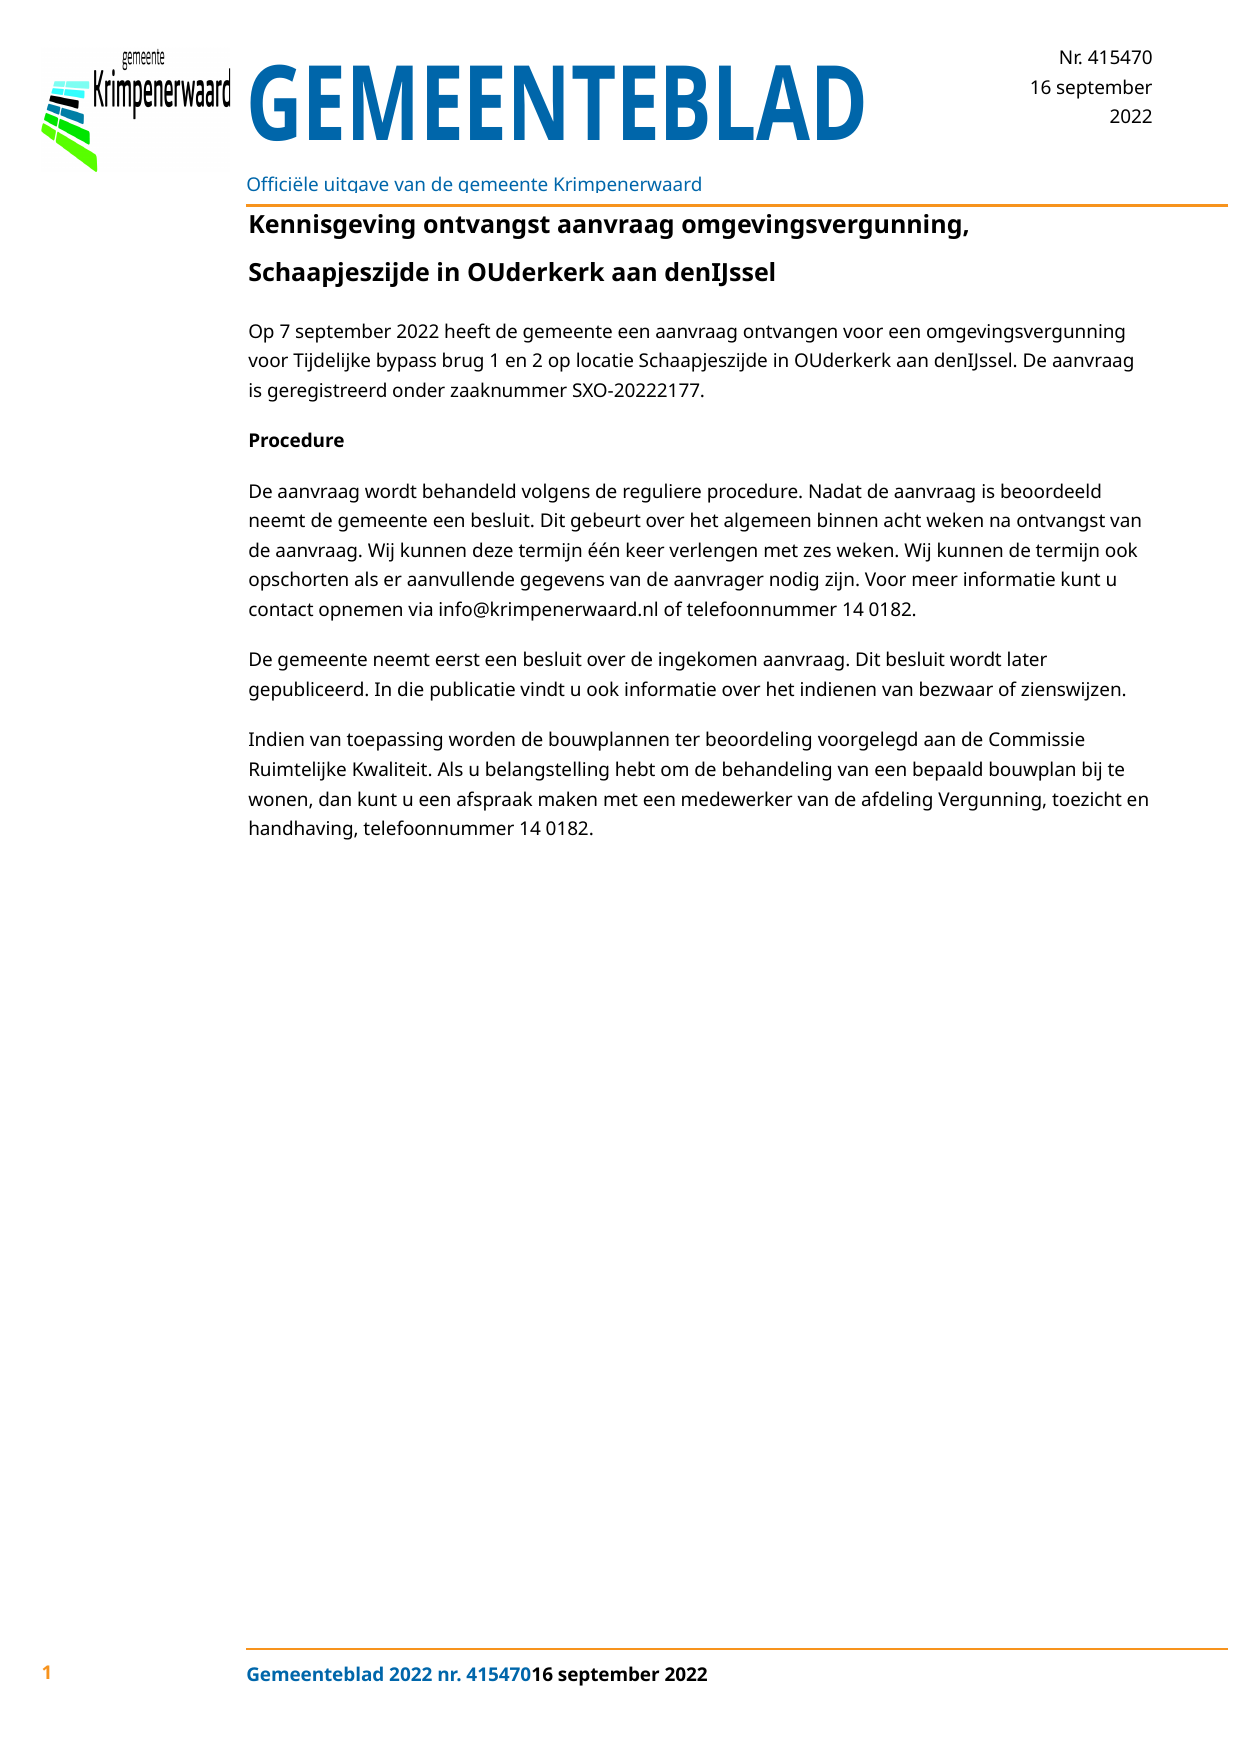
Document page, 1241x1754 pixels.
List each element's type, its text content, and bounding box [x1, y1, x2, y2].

text Procedure [248, 427, 1152, 453]
text De aanvraag wordt behandeld volgens de reguliere procedure. Nadat de aanvraag is beoordeeld neemt de gemeente een besluit. Dit gebeurt over het algemeen binnen acht weken na ontvangst van de aanvraag. Wij kunnen deze termijn één keer verlengen met zes weken. Wij kunnen de termijn ook opschorten als er aanvullende gegevens van de aanvrager nodig zijn. Voor meer informatie kunt u contact opnemen via info@krimpenerwaard.nl of telefoonnummer 14 0182. [248, 478, 1152, 622]
text Indien van toepassing worden de bouwplannen ter beoordeling voorgelegd aan de Commissie Ruimtelijke Kwaliteit. Als u belangstelling hebt om de behandeling van een bepaald bouwplan bij te wonen, dan kunt u een afspraak maken met een medewerker van de afdeling Vergunning, toezicht en handhaving, telefoonnummer 14 0182. [248, 727, 1152, 841]
picture [41, 47, 231, 172]
text Kennisgeving ontvangst aanvraag omgevingsvergunning, Schaapjeszijde in OUderkerk aan denIJssel [248, 207, 1152, 288]
text Op 7 september 2022 heeft de gemeente een aanvraag ontvangen voor een omgevingsvergunning voor Tijdelijke bypass brug 1 en 2 op locatie Schaapjeszijde in OUderkerk aan denIJssel. De aanvraag is geregistreerd onder zaaknummer SXO-20222177. [248, 318, 1152, 403]
text De gemeente neemt eerst een besluit over de ingekomen aanvraag. Dit besluit wordt later gepubliceerd. In die publicatie vindt u ook informatie over het indienen van bezwaar of zienswijzen. [248, 647, 1152, 702]
